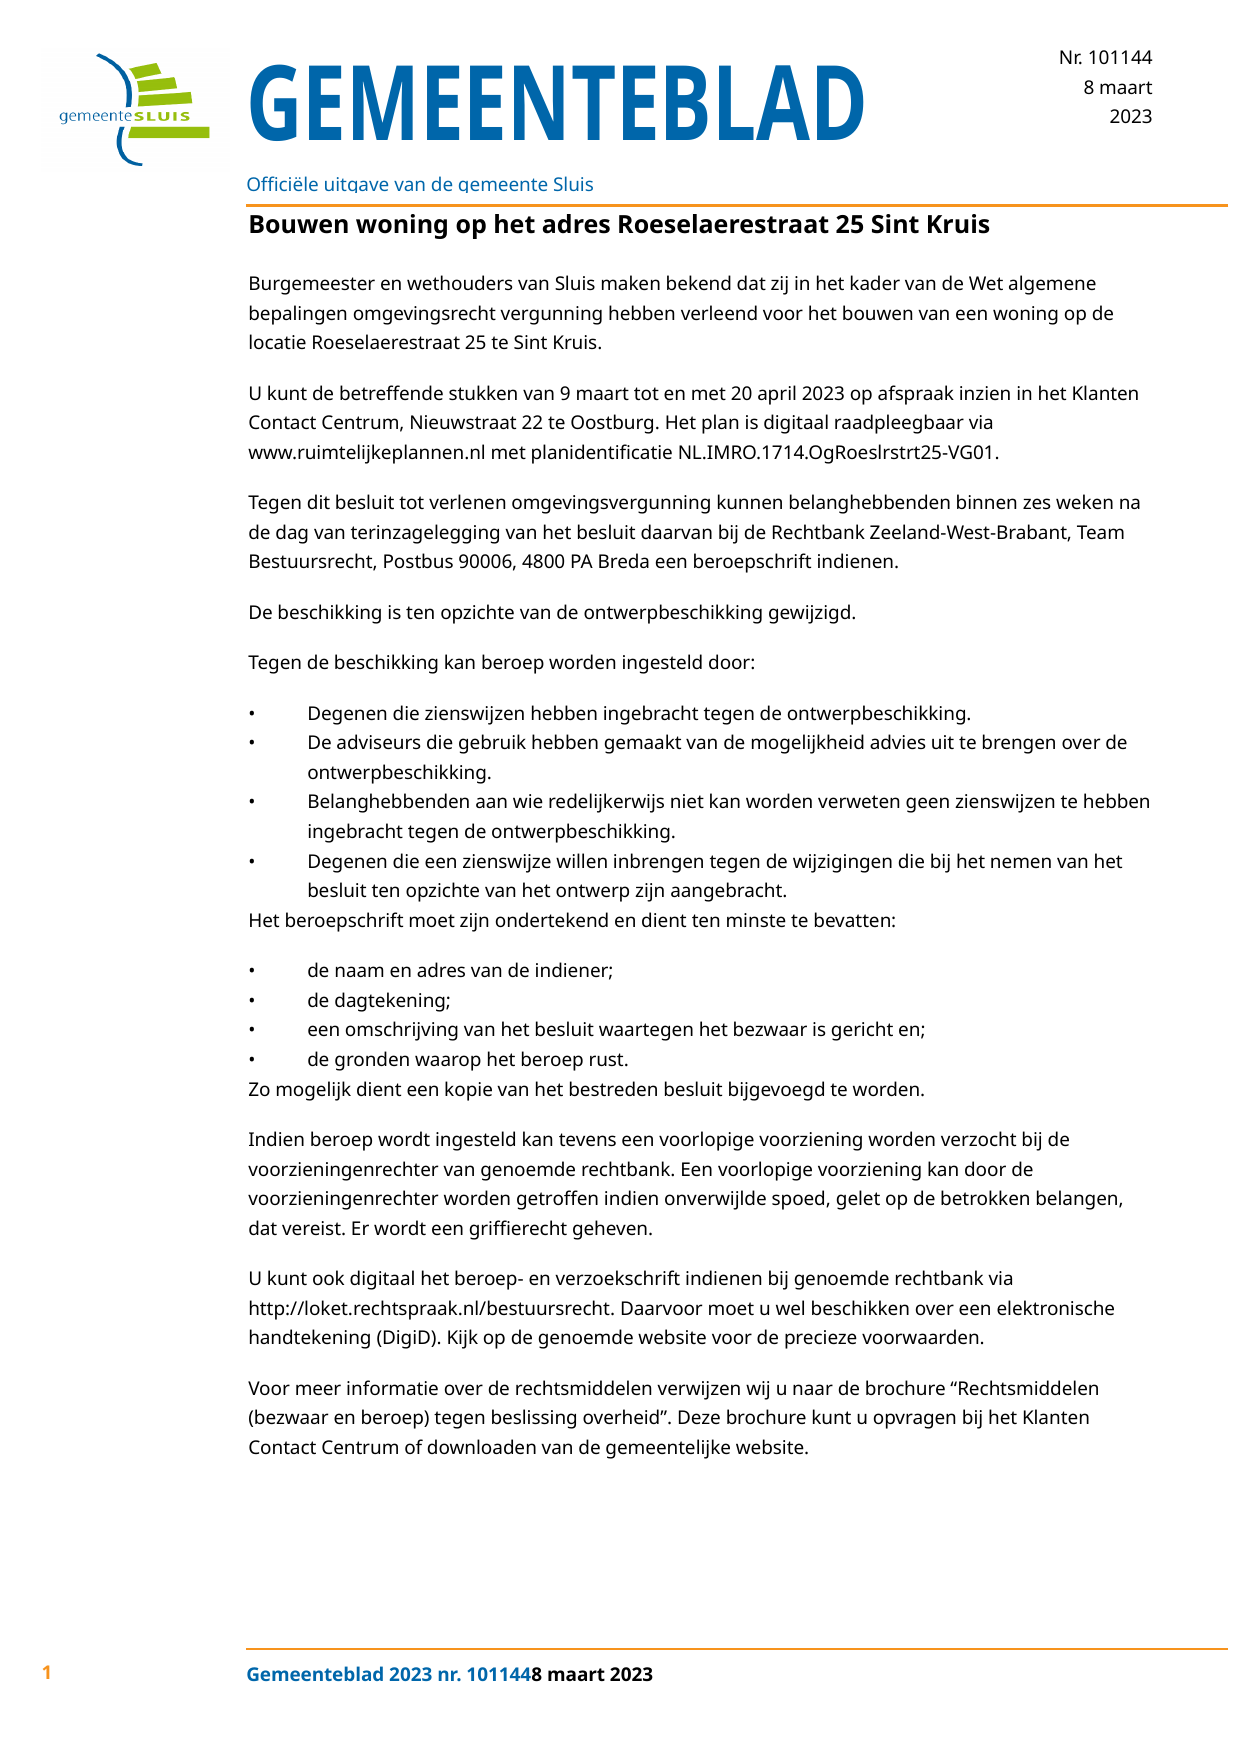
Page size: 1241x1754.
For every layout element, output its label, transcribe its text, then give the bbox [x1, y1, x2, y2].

list Degenen die een zienswijze willen inbrengen tegen de wijzigingen die bij het nemen van het besluit ten opzichte van het ontwerp zijn aangebracht. [248, 848, 1152, 903]
text Het beroepschrift moet zijn ondertekend en dient ten minste te bevatten: [248, 907, 1152, 933]
text Burgemeester en wethouders van Sluis maken bekend dat zij in het kader van de Wet algemene bepalingen omgevingsrecht vergunning hebben verleend voor het bouwen van een woning op de locatie Roeselaerestraat 25 te Sint Kruis. [248, 270, 1152, 355]
list de naam en adres van de indiener; [248, 957, 1152, 983]
text Voor meer informatie over de rechtsmiddelen verwijzen wij u naar de brochure “Rechtsmiddelen (bezwaar en beroep) tegen beslissing overheid”. Deze brochure kunt u opvragen bij het Klanten Contact Centrum of downloaden van de gemeentelijke website. [248, 1375, 1152, 1460]
picture [41, 47, 231, 172]
text Bouwen woning op het adres Roeselaerestraat 25 Sint Kruis [248, 207, 1152, 241]
list een omschrijving van het besluit waartegen het bezwaar is gericht en; [248, 1017, 1152, 1042]
list de dagtekening; [248, 987, 1152, 1013]
list de gronden waarop het beroep rust. [248, 1046, 1152, 1072]
list Belanghebbenden aan wie redelijkerwijs niet kan worden verweten geen zienswijzen te hebben ingebracht tegen de ontwerpbeschikking. [248, 789, 1152, 844]
text Tegen dit besluit tot verlenen omgevingsvergunning kunnen belanghebbenden binnen zes weken na de dag van terinzagelegging van het besluit daarvan bij de Rechtbank Zeeland-West-Brabant, Team Bestuursrecht, Postbus 90006, 4800 PA Breda een beroepschrift indienen. [248, 489, 1152, 574]
text Zo mogelijk dient een kopie van het bestreden besluit bijgevoegd te worden. [248, 1076, 1152, 1101]
text Tegen de beschikking kan beroep worden ingesteld door: [248, 649, 1152, 675]
text U kunt ook digitaal het beroep- en verzoekschrift indienen bij genoemde rechtbank via http://loket.rechtspraak.nl/bestuursrecht. Daarvoor moet u wel beschikken over een elektronische handtekening (DigiD). Kijk op de genoemde website voor de precieze voorwaarden. [248, 1265, 1152, 1350]
list De adviseurs die gebruik hebben gemaakt van de mogelijkheid advies uit te brengen over de ontwerpbeschikking. [248, 729, 1152, 785]
list Degenen die zienswijzen hebben ingebracht tegen de ontwerpbeschikking. [248, 700, 1152, 726]
text Indien beroep wordt ingesteld kan tevens een voorlopige voorziening worden verzocht bij de voorzieningenrechter van genoemde rechtbank. Een voorlopige voorziening kan door de voorzieningenrechter worden getroffen indien onverwijlde spoed, gelet op de betrokken belangen, dat vereist. Er wordt een griffierecht geheven. [248, 1126, 1152, 1241]
text De beschikking is ten opzichte van de ontwerpbeschikking gewijzigd. [248, 599, 1152, 625]
text U kunt de betreffende stukken van 9 maart tot en met 20 april 2023 op afspraak inzien in het Klanten Contact Centrum, Nieuwstraat 22 te Oostburg. Het plan is digitaal raadpleegbaar via www.ruimtelijkeplannen.nl met planidentificatie NL.IMRO.1714.OgRoeslrstrt25-VG01. [248, 380, 1152, 465]
